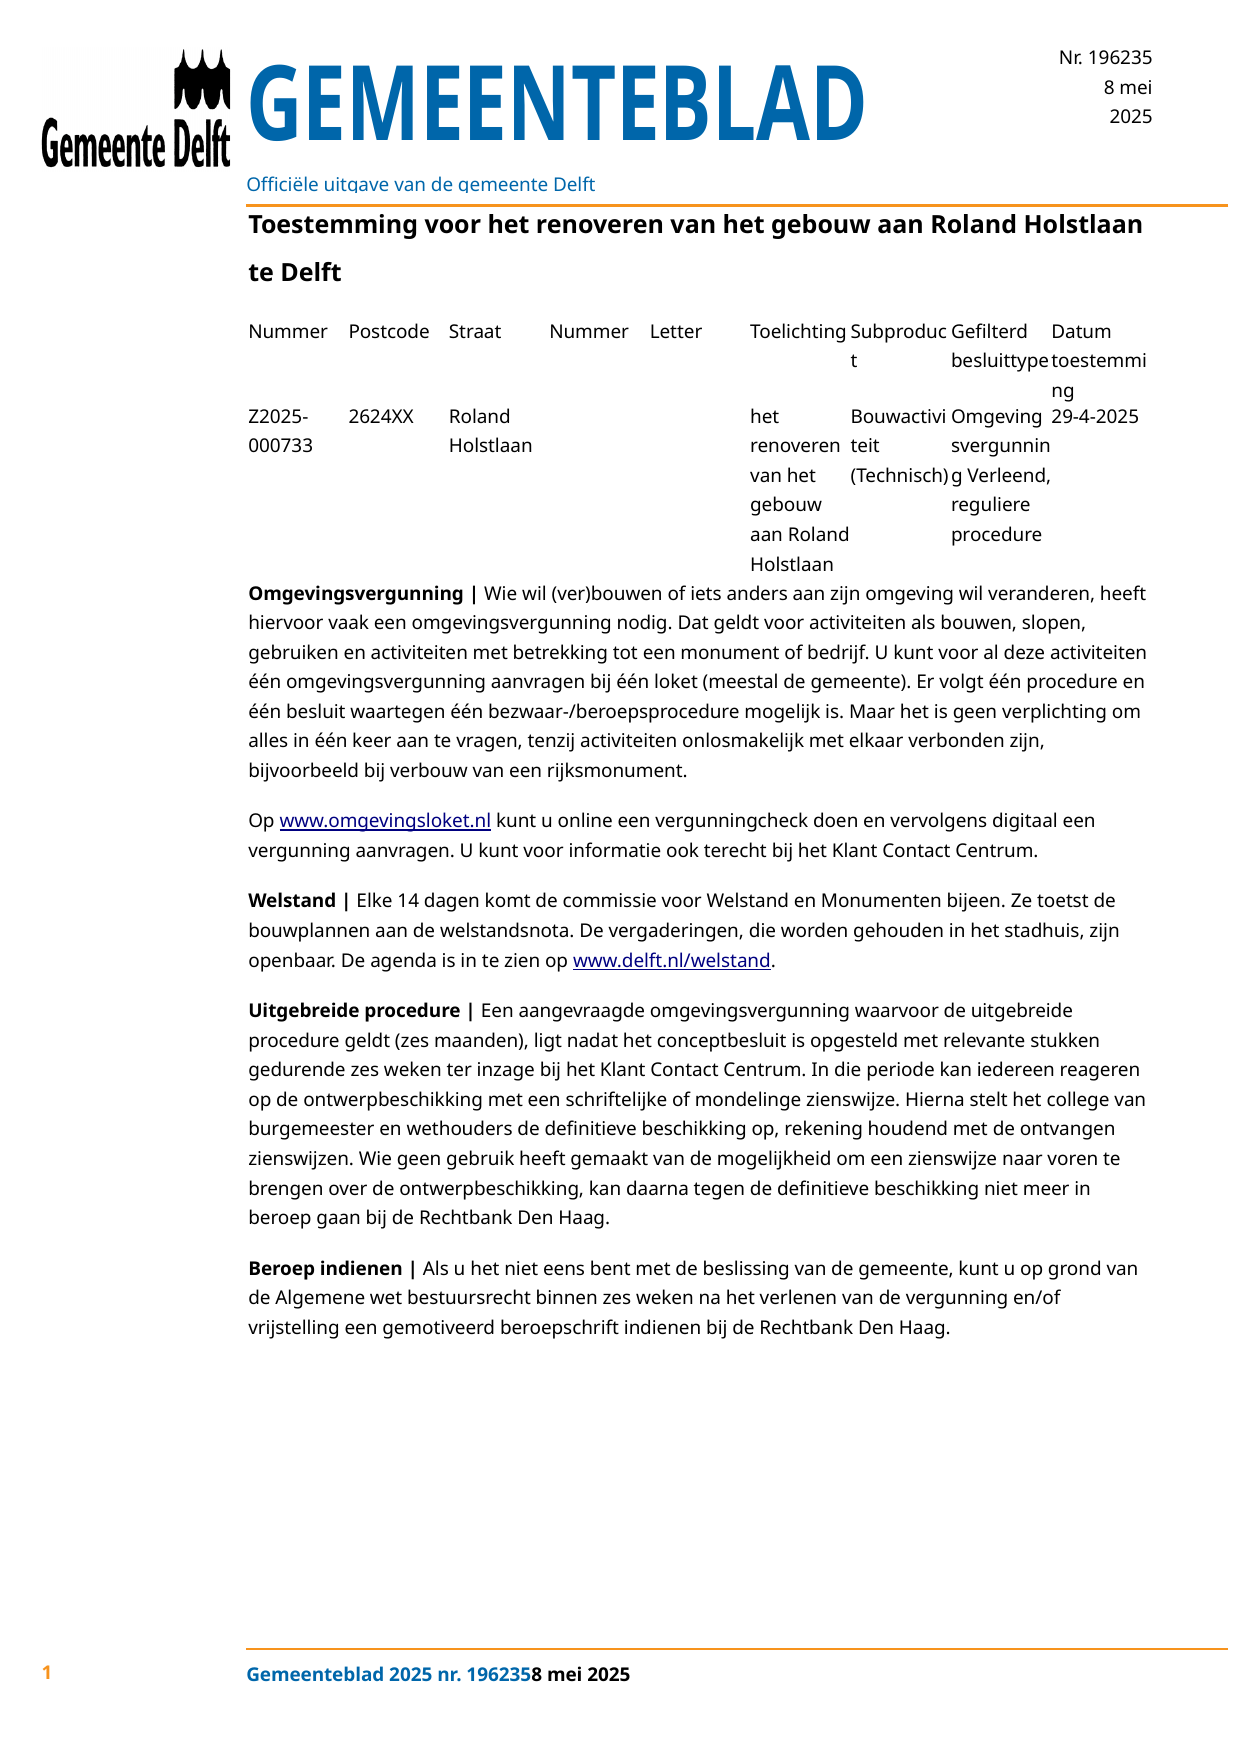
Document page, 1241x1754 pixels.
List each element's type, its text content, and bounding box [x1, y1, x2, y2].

table_header Toelichting [750, 318, 850, 403]
table_cell 29-4-2025 [1051, 403, 1152, 577]
text Op www.omgevingsloket.nl kunt u online een vergunningcheck doen en vervolgens digitaal een vergunning aanvragen. U kunt voor informatie ook terecht bij het Klant Contact Centrum. [248, 808, 1152, 863]
table_header Nummer [549, 318, 649, 403]
table_cell 2624XX [348, 403, 449, 577]
text Uitgebreide procedure | Een aangevraagde omgevingsvergunning waarvoor de uitgebreide procedure geldt (zes maanden), ligt nadat het conceptbesluit is opgesteld met relevante stukken gedurende zes weken ter inzage bij het Klant Contact Centrum. In die periode kan iedereen reageren op de ontwerpbeschikking met een schriftelijke of mondelinge zienswijze. Hierna stelt het college van burgemeester en wethouders de definitieve beschikking op, rekening houdend met de ontvangen zienswijzen. Wie geen gebruik heeft gemaakt van de mogelijkheid om een zienswijze naar voren te brengen over de ontwerpbeschikking, kan daarna tegen de definitieve beschikking niet meer in beroep gaan bij de Rechtbank Den Haag. [248, 997, 1152, 1230]
table_cell Z2025-000733 [248, 403, 348, 577]
table_header Postcode [348, 318, 449, 403]
table_cell [549, 403, 649, 577]
table_header Gefilterd besluittype [951, 318, 1051, 403]
table_header Datum toestemming [1051, 318, 1152, 403]
table_cell het renoveren van het gebouw aan Roland Holstlaan [750, 403, 850, 577]
text Beroep indienen | Als u het niet eens bent met de beslissing van de gemeente, kunt u op grond van de Algemene wet bestuursrecht binnen zes weken na het verlenen van de vergunning en/of vrijstelling een gemotiveerd beroepschrift indienen bij de Rechtbank Den Haag. [248, 1255, 1152, 1340]
text Welstand | Elke 14 dagen komt de commissie voor Welstand en Monumenten bijeen. Ze toetst de bouwplannen aan de welstandsnota. De vergaderingen, die worden gehouden in het stadhuis, zijn openbaar. De agenda is in te zien op www.delft.nl/welstand. [248, 888, 1152, 973]
table_header Nummer [248, 318, 348, 403]
table_header Subproduct [850, 318, 951, 403]
table_header Straat [449, 318, 549, 403]
table_cell [650, 403, 750, 577]
table_cell Omgevingsvergunning Verleend, reguliere procedure [951, 403, 1051, 577]
text Omgevingsvergunning | Wie wil (ver)bouwen of iets anders aan zijn omgeving wil veranderen, heeft hiervoor vaak een omgevingsvergunning nodig. Dat geldt voor activiteiten als bouwen, slopen, gebruiken en activiteiten met betrekking tot een monument of bedrijf. U kunt voor al deze activiteiten één omgevingsvergunning aanvragen bij één loket (meestal de gemeente). Er volgt één procedure en één besluit waartegen één bezwaar-/beroepsprocedure mogelijk is. Maar het is geen verplichting om alles in één keer aan te vragen, tenzij activiteiten onlosmakelijk met elkaar verbonden zijn, bijvoorbeeld bij verbouw van een rijksmonument. [248, 580, 1152, 783]
table_header Letter [650, 318, 750, 403]
table_cell Roland Holstlaan [449, 403, 549, 577]
table_cell Bouwactiviteit (Technisch) [850, 403, 951, 577]
text Toestemming voor het renoveren van het gebouw aan Roland Holstlaan te Delft [248, 207, 1152, 288]
picture [41, 47, 231, 172]
